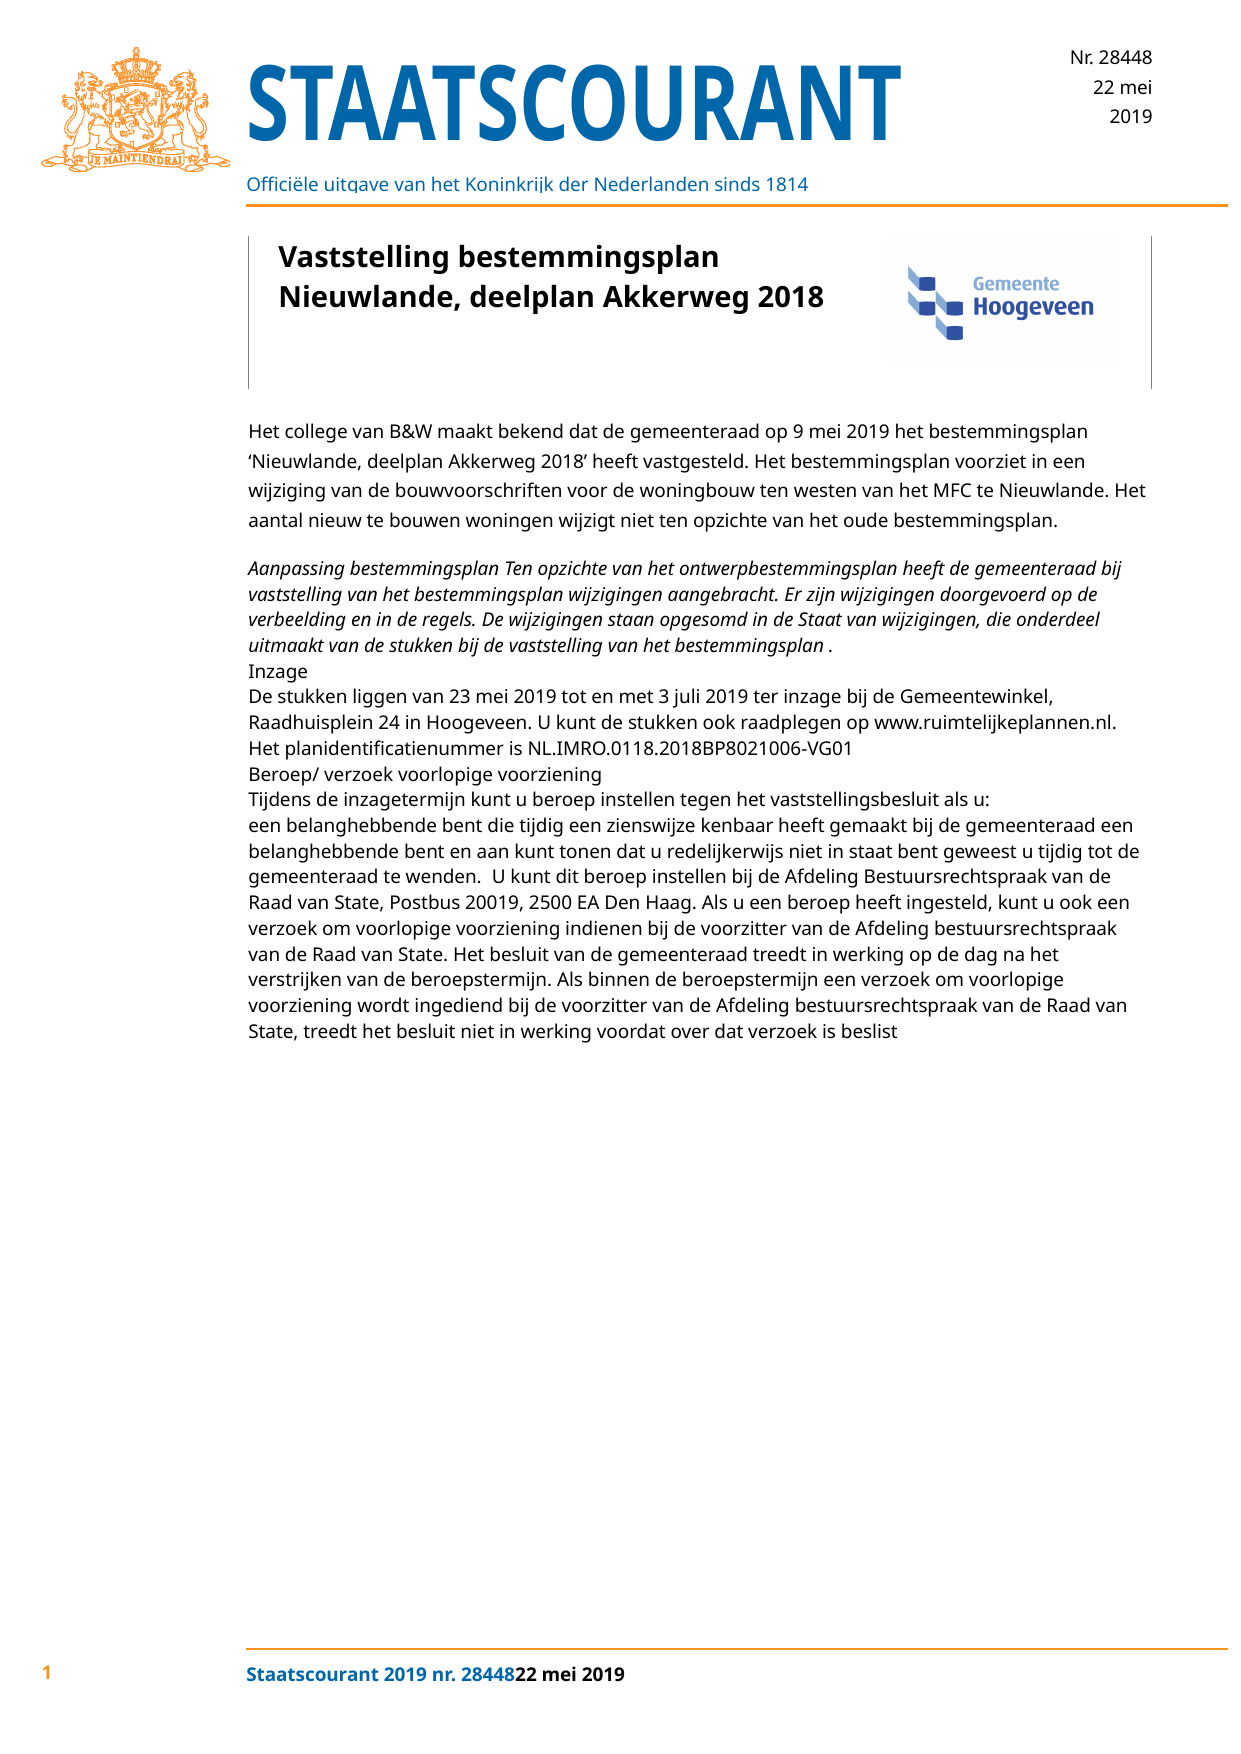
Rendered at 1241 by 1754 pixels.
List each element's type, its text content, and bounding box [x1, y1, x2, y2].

text De stukken liggen van 23 mei 2019 tot en met 3 juli 2019 ter inzage bij de Gemeentewinkel, Raadhuisplein 24 in Hoogeveen. U kunt de stukken ook raadplegen op www.ruimtelijkeplannen.nl. Het planidentificatienummer is NL.IMRO.0118.2018BP8021006-VG01 [248, 684, 1152, 761]
text een belanghebbende bent die tijdig een zienswijze kenbaar heeft gemaakt bij de gemeenteraad een belanghebbende bent en aan kunt tonen dat u redelijkerwijs niet in staat bent geweest u tijdig tot de gemeenteraad te wenden. U kunt dit beroep instellen bij de Afdeling Bestuursrechtspraak van de Raad van State, Postbus 20019, 2500 EA Den Haag. Als u een beroep heeft ingesteld, kunt u ook een verzoek om voorlopige voorziening indienen bij de voorzitter van de Afdeling bestuursrechtspraak van de Raad van State. Het besluit van de gemeenteraad treedt in werking op de dag na het verstrijken van de beroepstermijn. Als binnen de beroepstermijn een verzoek om voorlopige voorziening wordt ingediend bij de voorzitter van de Afdeling bestuursrechtspraak van de Raad van State, treedt het besluit niet in werking voordat over dat verzoek is beslist [248, 812, 1152, 1044]
text Beroep/ verzoek voorlopige voorziening [248, 761, 1152, 787]
text Tijdens de inzagetermijn kunt u beroep instellen tegen het vaststellingsbesluit als u: [248, 787, 1152, 812]
picture [882, 236, 1119, 364]
text Inzage [248, 658, 1152, 684]
text Het college van B&W maakt bekend dat de gemeenteraad op 9 mei 2019 het bestemmingsplan ‘Nieuwlande, deelplan Akkerweg 2018’ heeft vastgesteld. Het bestemmingsplan voorziet in een wijziging van de bouwvoorschriften voor de woningbouw ten westen van het MFC te Nieuwlande. Het aantal nieuw te bouwen woningen wijzigt niet ten opzichte van het oude bestemmingsplan. [248, 418, 1152, 533]
table_header Vaststelling bestemmingsplan Nieuwlande, deelplan Akkerweg 2018 [249, 236, 850, 389]
picture [41, 47, 231, 172]
table_header [850, 236, 1151, 389]
text Aanpassing bestemmingsplan Ten opzichte van het ontwerpbestemmingsplan heeft de gemeenteraad bij vaststelling van het bestemmingsplan wijzigingen aangebracht. Er zijn wijzigingen doorgevoerd op de verbeelding en in de regels. De wijzigingen staan opgesomd in de Staat van wijzigingen, die onderdeel uitmaakt van de stukken bij de vaststelling van het bestemmingsplan . [248, 555, 1152, 658]
